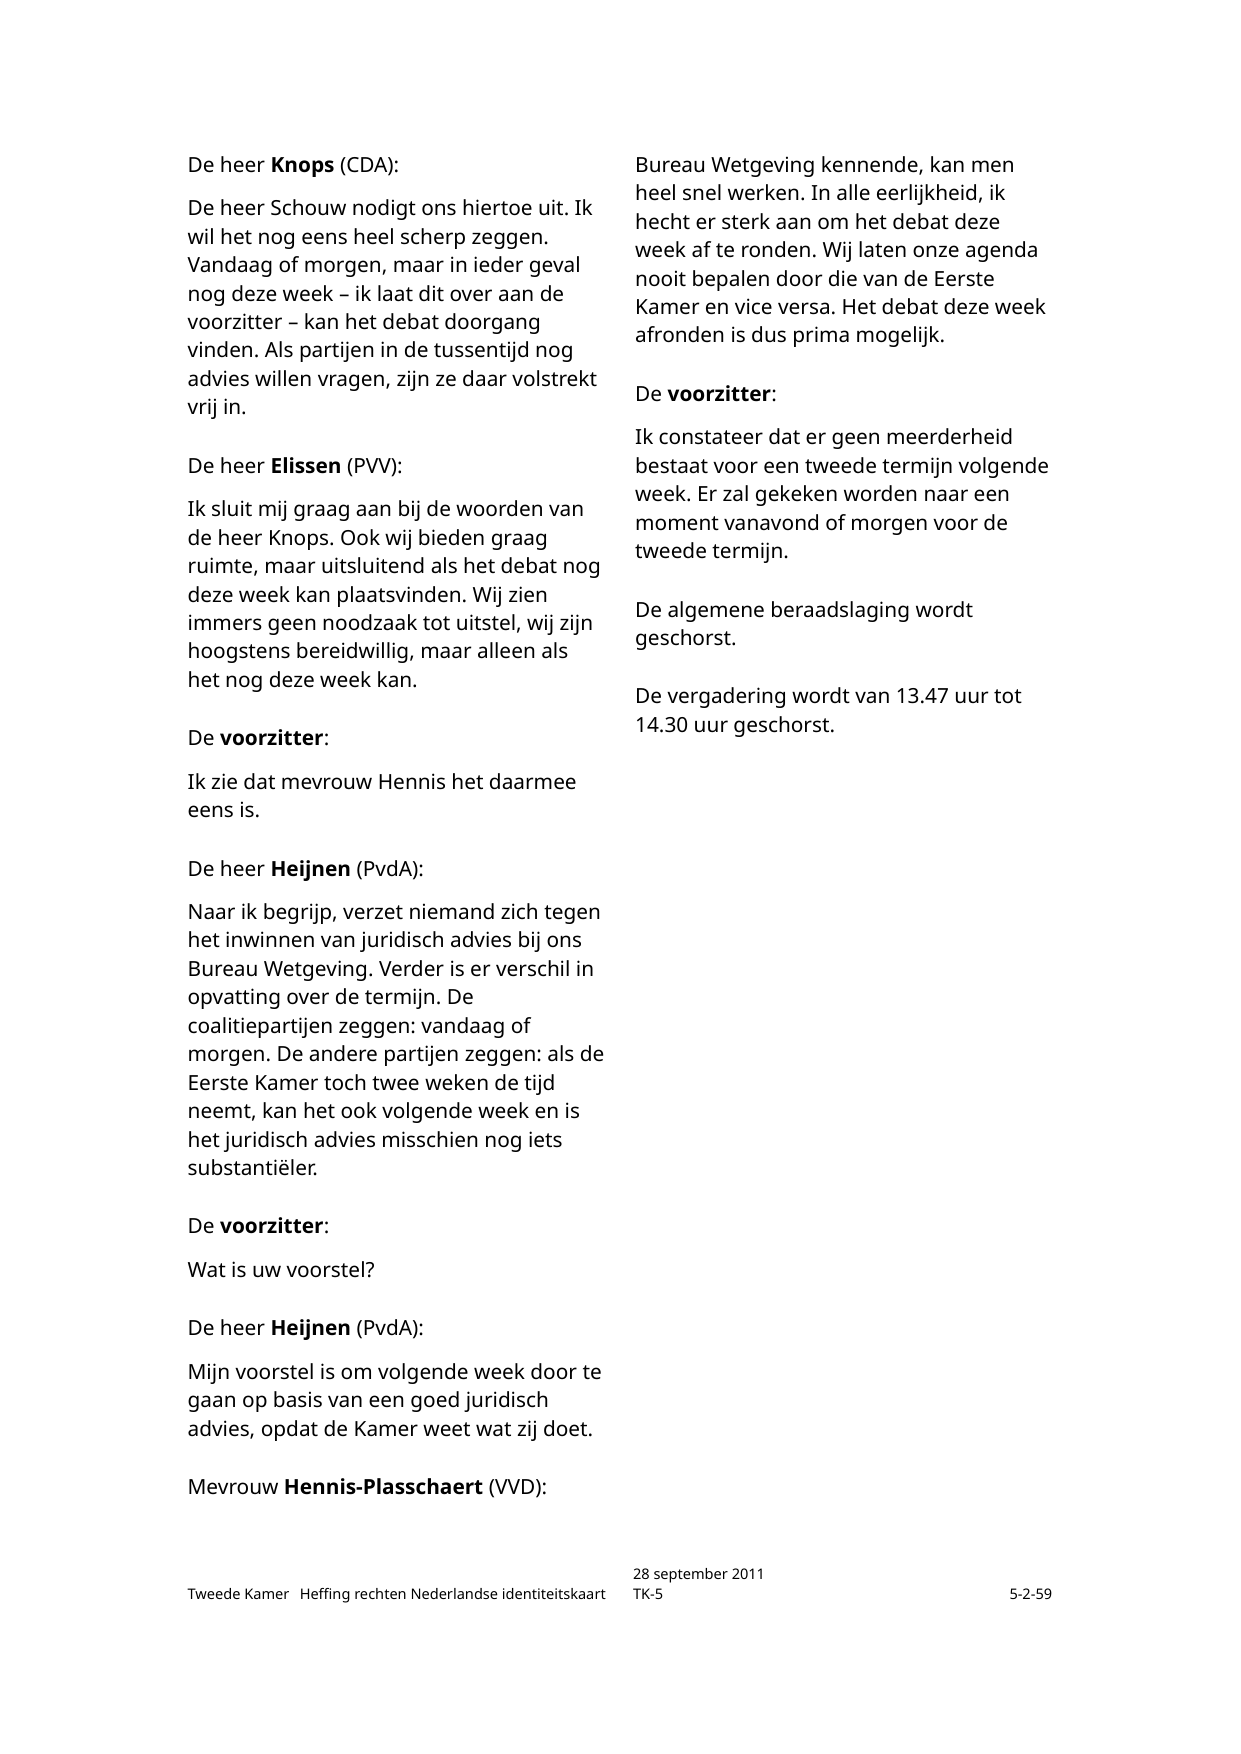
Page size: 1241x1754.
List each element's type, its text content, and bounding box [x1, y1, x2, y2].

text Bureau Wetgeving kennende, kan men heel snel werken. In alle eerlijkheid, ik hecht er sterk aan om het debat deze week af te ronden. Wij laten onze agenda nooit bepalen door die van de Eerste Kamer en vice versa. Het debat deze week afronden is dus prima mogelijk. [635, 150, 1053, 349]
text De vergadering wordt van 13.47 uur tot 14.30 uur geschorst. [635, 682, 1053, 738]
text De voorzitter: [187, 723, 605, 752]
text Mevrouw Hennis-Plasschaert (VVD): [187, 1472, 605, 1501]
text Ik sluit mij graag aan bij de woorden van de heer Knops. Ook wij bieden graag ruimte, maar uitsluitend als het debat nog deze week kan plaatsvinden. Wij zien immers geen noodzaak tot uitstel, wij zijn hoogstens bereidwillig, maar alleen als het nog deze week kan. [187, 494, 605, 693]
text De voorzitter: [187, 1212, 605, 1240]
text Wat is uw voorstel? [187, 1255, 605, 1283]
text Naar ik begrijp, verzet niemand zich tegen het inwinnen van juridisch advies bij ons Bureau Wetgeving. Verder is er verschil in opvatting over de termijn. De coalitiepartijen zeggen: vandaag of morgen. De andere partijen zeggen: als de Eerste Kamer toch twee weken de tijd neemt, kan het ook volgende week en is het juridisch advies misschien nog iets substantiëler. [187, 897, 605, 1182]
text De heer Knops (CDA): [187, 150, 605, 178]
text Ik zie dat mevrouw Hennis het daarmee eens is. [187, 767, 605, 824]
text Ik constateer dat er geen meerderheid bestaat voor een tweede termijn volgende week. Er zal gekeken worden naar een moment vanavond of morgen voor de tweede termijn. [635, 422, 1053, 565]
text De heer Heijnen (PvdA): [187, 854, 605, 882]
text De algemene beraadslaging wordt geschorst. [635, 595, 1053, 652]
text De heer Schouw nodigt ons hiertoe uit. Ik wil het nog eens heel scherp zeggen. Vandaag of morgen, maar in ieder geval nog deze week – ik laat dit over aan de voorzitter – kan het debat doorgang vinden. Als partijen in de tussentijd nog advies willen vragen, zijn ze daar volstrekt vrij in. [187, 193, 605, 421]
text Mijn voorstel is om volgende week door te gaan op basis van een goed juridisch advies, opdat de Kamer weet wat zij doet. [187, 1357, 605, 1442]
text De voorzitter: [635, 379, 1053, 407]
text De heer Heijnen (PvdA): [187, 1313, 605, 1342]
text De heer Elissen (PVV): [187, 451, 605, 479]
